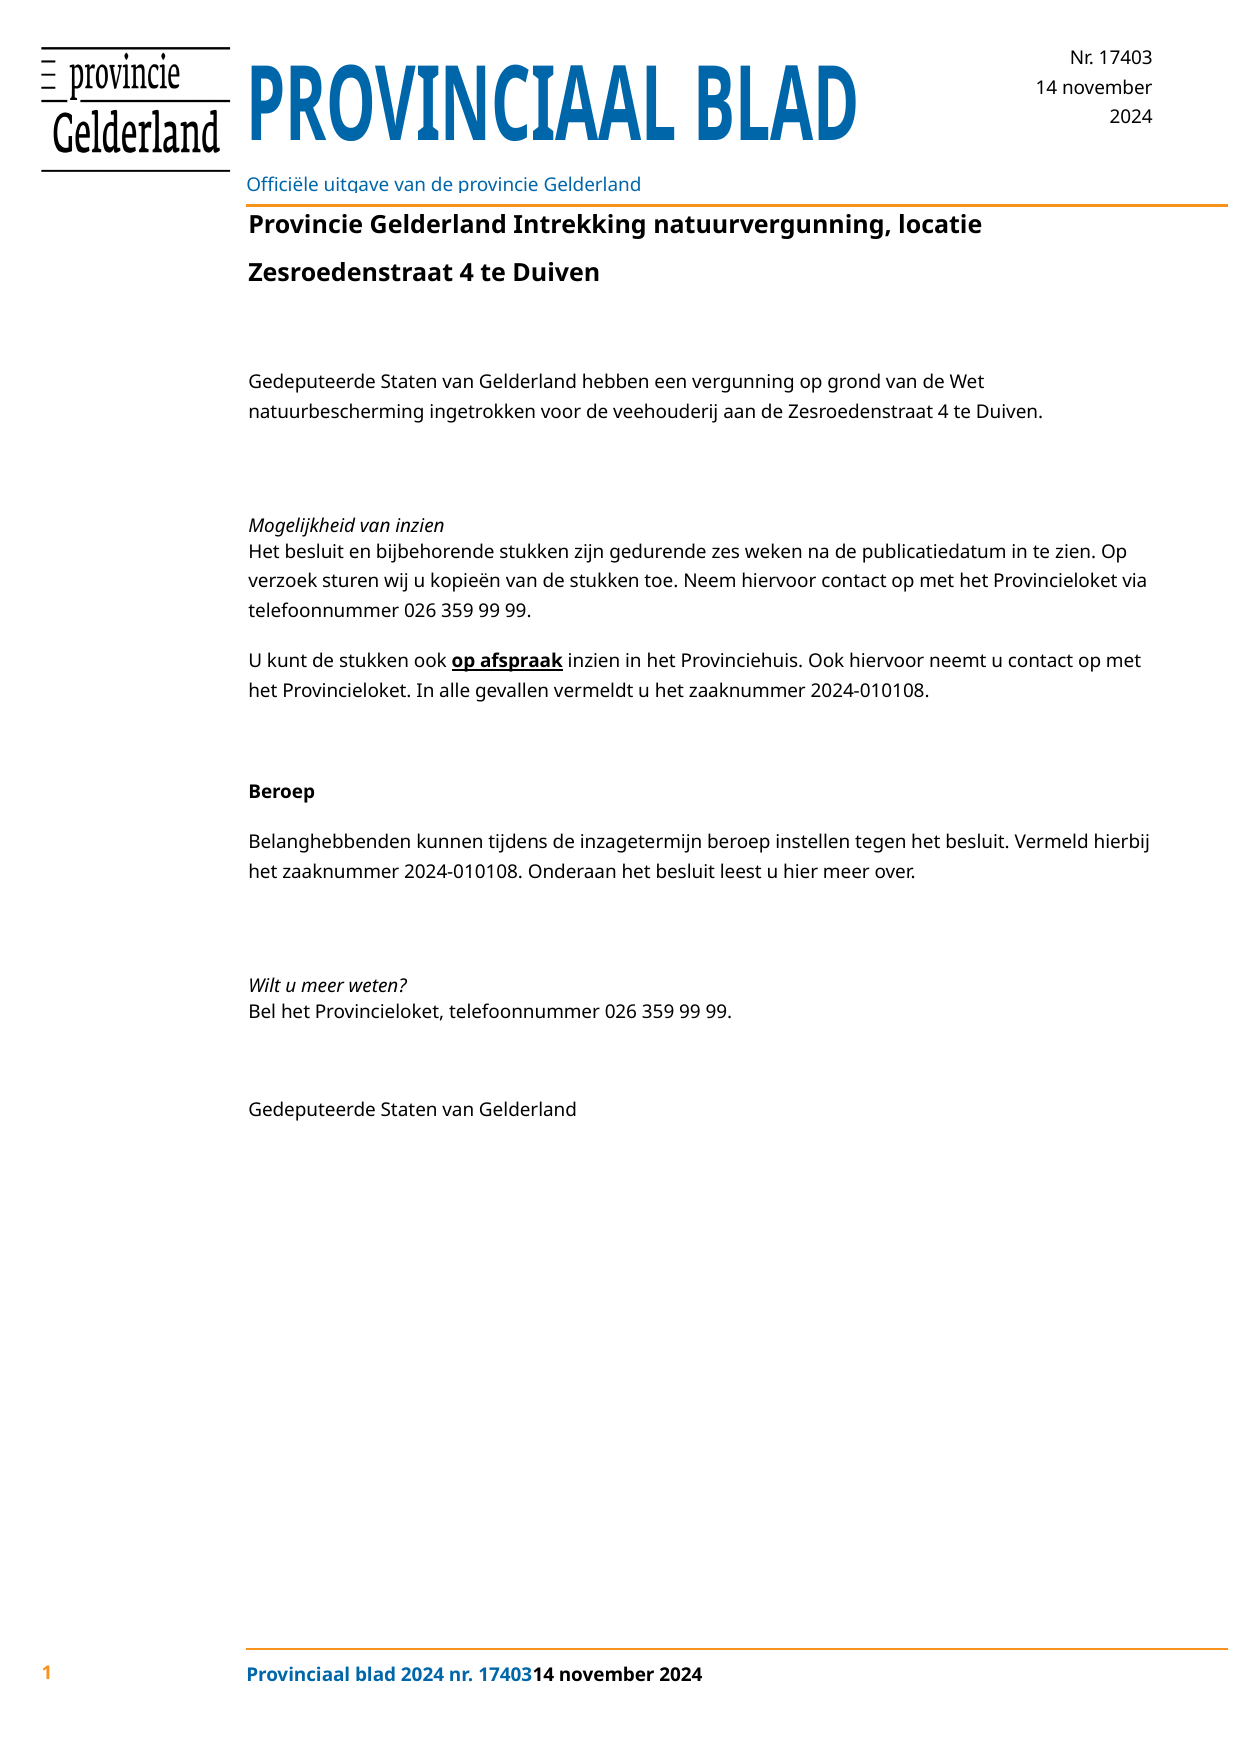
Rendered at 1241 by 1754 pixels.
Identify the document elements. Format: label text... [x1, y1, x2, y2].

text Belanghebbenden kunnen tijdens de inzagetermijn beroep instellen tegen het besluit. Vermeld hierbij het zaaknummer 2024-010108. Onderaan het besluit leest u hier meer over. [248, 828, 1152, 884]
text Beroep [248, 778, 1152, 804]
text Bel het Provincieloket, telefoonnummer 026 359 99 99. [248, 998, 1152, 1024]
text Het besluit en bijbehorende stukken zijn gedurende zes weken na de publicatiedatum in te zien. Op verzoek sturen wij u kopieën van de stukken toe. Neem hiervoor contact op met het Provincieloket via telefoonnummer 026 359 99 99. [248, 538, 1152, 623]
text Gedeputeerde Staten van Gelderland [248, 1096, 1152, 1122]
text Wilt u meer weten? [248, 972, 1152, 998]
text U kunt de stukken ook op afspraak inzien in het Provinciehuis. Ook hiervoor neemt u contact op met het Provincieloket. In alle gevallen vermeldt u het zaaknummer 2024-010108. [248, 648, 1152, 703]
text Gedeputeerde Staten van Gelderland hebben een vergunning op grond van de Wet natuurbescherming ingetrokken voor de veehouderij aan de Zesroedenstraat 4 te Duiven. [248, 368, 1152, 424]
picture [41, 47, 231, 172]
text Provincie Gelderland Intrekking natuurvergunning, locatie Zesroedenstraat 4 te Duiven [248, 207, 1152, 288]
text Mogelijkheid van inzien [248, 512, 1152, 538]
